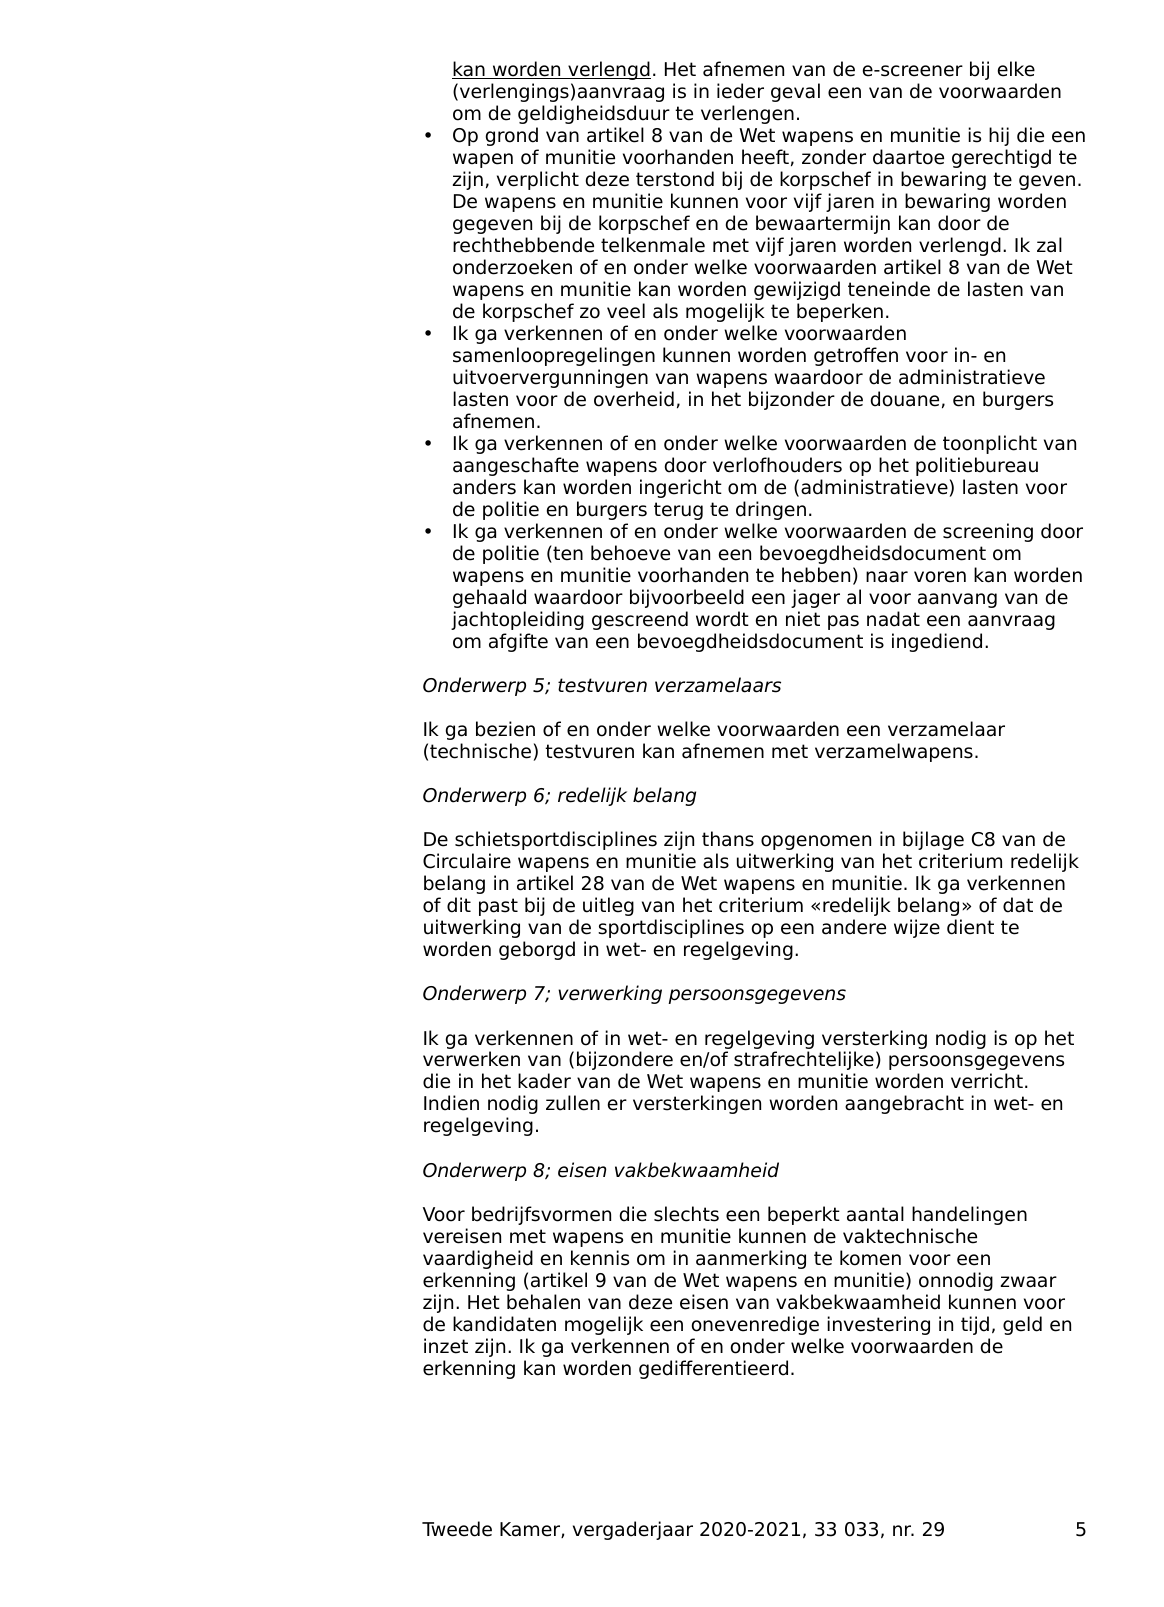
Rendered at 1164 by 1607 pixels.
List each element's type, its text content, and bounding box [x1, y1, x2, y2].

text Ik ga verkennen of in wet- en regelgeving versterking nodig is op het verwerken van (bijzondere en/of strafrechtelijke) persoonsgegevens die in het kader van de Wet wapens en munitie worden verricht. Indien nodig zullen er versterkingen worden aangebracht in wet- en regelgeving. [422, 1027, 1087, 1137]
text • Ik ga verkennen of en onder welke voorwaarden samenloopregelingen kunnen worden getroffen voor in- en uitvoervergunningen van wapens waardoor de administratieve lasten voor de overheid, in het bijzonder de douane, en burgers afnemen. [422, 323, 1087, 433]
text Ik ga bezien of en onder welke voorwaarden een verzamelaar (technische) testvuren kan afnemen met verzamelwapens. [422, 719, 1087, 763]
text Voor bedrijfsvormen die slechts een beperkt aantal handelingen vereisen met wapens en munitie kunnen de vaktechnische vaardigheid en kennis om in aanmerking te komen voor een erkenning (artikel 9 van de Wet wapens en munitie) onnodig zwaar zijn. Het behalen van deze eisen van vakbekwaamheid kunnen voor de kandidaten mogelijk een onevenredige investering in tijd, geld en inzet zijn. Ik ga verkennen of en onder welke voorwaarden de erkenning kan worden gedifferentieerd. [422, 1204, 1087, 1379]
text • Op grond van artikel 8 van de Wet wapens en munitie is hij die een wapen of munitie voorhanden heeft, zonder daartoe gerechtigd te zijn, verplicht deze terstond bij de korpschef in bewaring te geven. De wapens en munitie kunnen voor vijf jaren in bewaring worden gegeven bij de korpschef en de bewaartermijn kan door de rechthebbende telkenmale met vijf jaren worden verlengd. Ik zal onderzoeken of en onder welke voorwaarden artikel 8 van de Wet wapens en munitie kan worden gewijzigd teneinde de lasten van de korpschef zo veel als mogelijk te beperken. [422, 125, 1087, 323]
subtitle Onderwerp 8; eisen vakbekwaamheid [422, 1159, 1087, 1181]
text De schietsportdisciplines zijn thans opgenomen in bijlage C8 van de Circulaire wapens en munitie als uitwerking van het criterium redelijk belang in artikel 28 van de Wet wapens en munitie. Ik ga verkennen of dit past bij de uitleg van het criterium «redelijk belang» of dat de uitwerking van de sportdisciplines op een andere wijze dient te worden geborgd in wet- en regelgeving. [422, 829, 1087, 961]
subtitle Onderwerp 7; verwerking persoonsgegevens [422, 983, 1087, 1005]
text kan worden verlengd. Het afnemen van de e-screener bij elke (verlengings)aanvraag is in ieder geval een van de voorwaarden om de geldigheidsduur te verlengen. [422, 59, 1087, 125]
text • Ik ga verkennen of en onder welke voorwaarden de screening door de politie (ten behoeve van een bevoegdheidsdocument om wapens en munitie voorhanden te hebben) naar voren kan worden gehaald waardoor bijvoorbeeld een jager al voor aanvang van de jachtopleiding gescreend wordt en niet pas nadat een aanvraag om afgifte van een bevoegdheidsdocument is ingediend. [422, 521, 1087, 652]
subtitle Onderwerp 6; redelijk belang [422, 785, 1087, 807]
text • Ik ga verkennen of en onder welke voorwaarden de toonplicht van aangeschafte wapens door verlofhouders op het politiebureau anders kan worden ingericht om de (administratieve) lasten voor de politie en burgers terug te dringen. [422, 433, 1087, 521]
subtitle Onderwerp 5; testvuren verzamelaars [422, 675, 1087, 697]
